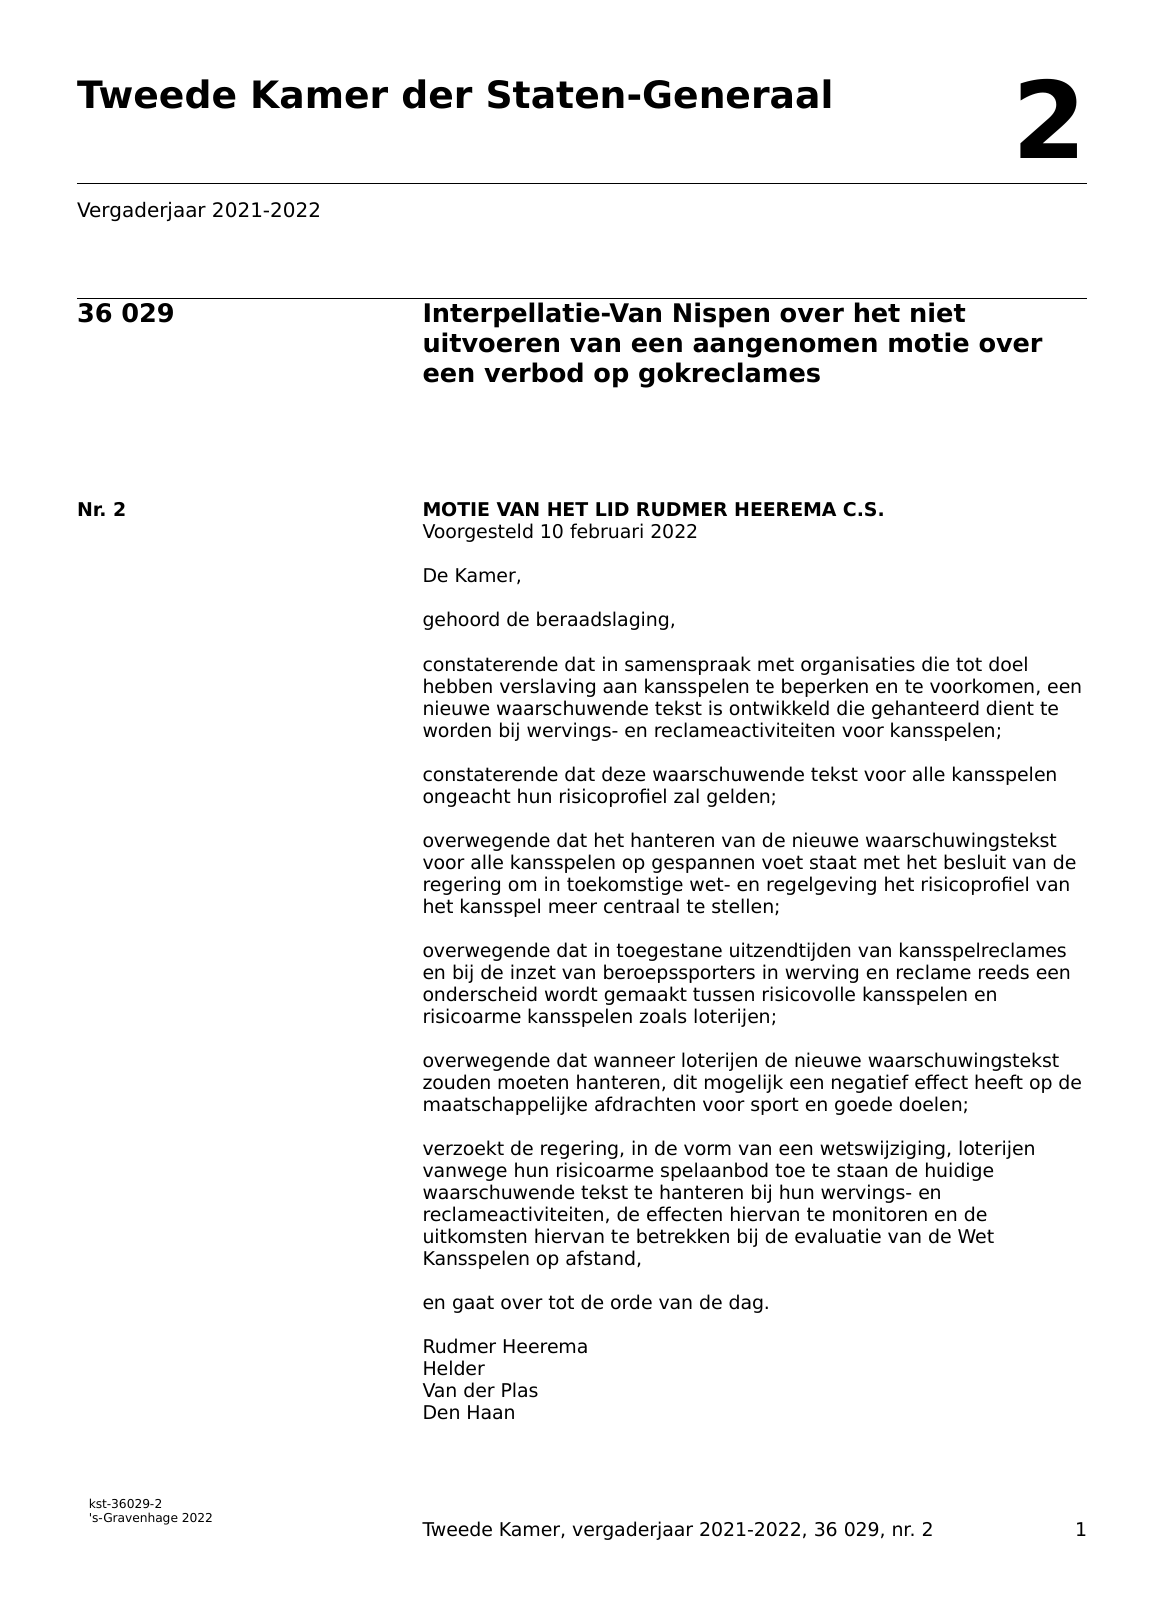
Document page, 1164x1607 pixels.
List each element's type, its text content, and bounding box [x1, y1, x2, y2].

text constaterende dat deze waarschuwende tekst voor alle kansspelen ongeacht hun risicoprofiel zal gelden; [422, 764, 1087, 808]
text overwegende dat in toegestane uitzendtijden van kansspelreclames en bij de inzet van beroepssporters in werving en reclame reeds een onderscheid wordt gemaakt tussen risicovolle kansspelen en risicoarme kansspelen zoals loterijen; [422, 940, 1087, 1028]
text Voorgesteld 10 februari 2022 [422, 521, 1087, 543]
text overwegende dat wanneer loterijen de nieuwe waarschuwingstekst zouden moeten hanteren, dit mogelijk een negatief effect heeft op de maatschappelijke afdrachten voor sport en goede doelen; [422, 1050, 1087, 1116]
text De Kamer, [422, 565, 1087, 587]
subtitle Nr. 2 MOTIE VAN HET LID RUDMER HEEREMA C.S. [77, 499, 1087, 521]
table_header 2 [886, 59, 1087, 183]
text constaterende dat in samenspraak met organisaties die tot doel hebben verslaving aan kansspelen te beperken en te voorkomen, een nieuwe waarschuwende tekst is ontwikkeld die gehanteerd dient te worden bij wervings- en reclameactiviteiten voor kansspelen; [422, 653, 1087, 741]
text gehoord de beraadslaging, [422, 609, 1087, 631]
table_cell Vergaderjaar 2021-2022 [77, 184, 1087, 298]
text verzoekt de regering, in de vorm van een wetswijziging, loterijen vanwege hun risicoarme spelaanbod toe te staan de huidige waarschuwende tekst te hanteren bij hun wervings- en reclameactiviteiten, de effecten hiervan te monitoren en de uitkomsten hiervan te betrekken bij de evaluatie van de Wet Kansspelen op afstand, [422, 1138, 1087, 1270]
text Helder [422, 1358, 1087, 1380]
text Rudmer Heerema [422, 1336, 1087, 1358]
table_header Tweede Kamer der Staten-Generaal [77, 59, 886, 183]
text en gaat over tot de orde van de dag. [422, 1292, 1087, 1314]
text 's-Gravenhage 2022 [88, 1511, 323, 1525]
text Van der Plas [422, 1380, 1087, 1402]
text Den Haan [422, 1402, 1087, 1424]
text kst-36029-2 [88, 1497, 323, 1511]
subtitle 36 029 Interpellatie-Van Nispen over het niet uitvoeren van een aangenomen motie over een verbod op gokreclames [77, 299, 1087, 388]
text overwegende dat het hanteren van de nieuwe waarschuwingstekst voor alle kansspelen op gespannen voet staat met het besluit van de regering om in toekomstige wet- en regelgeving het risicoprofiel van het kansspel meer centraal te stellen; [422, 830, 1087, 918]
